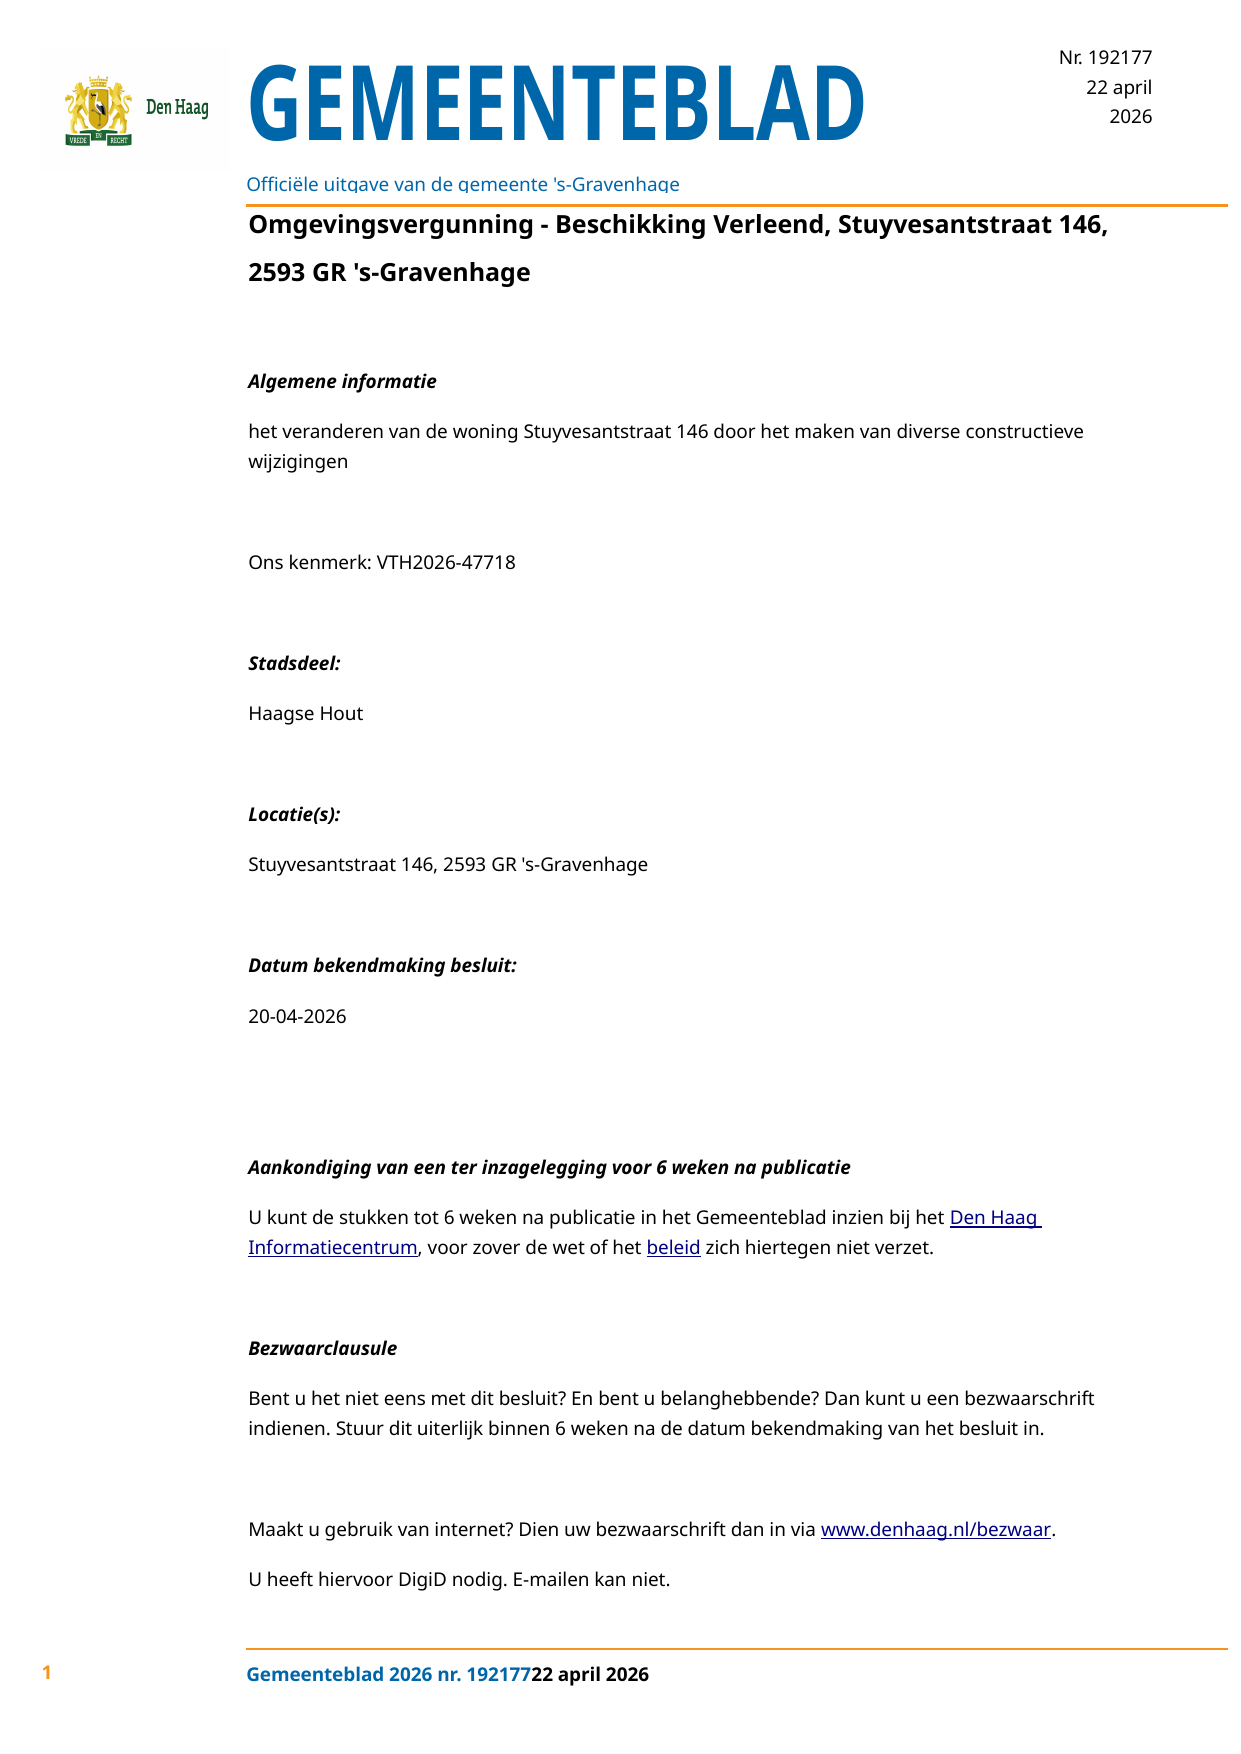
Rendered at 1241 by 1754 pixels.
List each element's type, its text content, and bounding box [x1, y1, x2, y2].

text U heeft hiervoor DigiD nodig. E-mailen kan niet. [248, 1566, 1152, 1592]
text Stadsdeel: [248, 650, 1152, 676]
text Bezwaarclausule [248, 1335, 1152, 1361]
text Aankondiging van een ter inzagelegging voor 6 weken na publicatie [248, 1154, 1152, 1180]
text Bent u het niet eens met dit besluit? En bent u belanghebbende? Dan kunt u een bezwaarschrift indienen. Stuur dit uiterlijk binnen 6 weken na de datum bekendmaking van het besluit in. [248, 1385, 1152, 1441]
text Ons kenmerk: VTH2026-47718 [248, 549, 1152, 575]
text 20-04-2026 [248, 1003, 1152, 1029]
picture [41, 47, 231, 172]
text Stuyvesantstraat 146, 2593 GR 's-Gravenhage [248, 852, 1152, 877]
text Maakt u gebruik van internet? Dien uw bezwaarschrift dan in via www.denhaag.nl/bezwaar. [248, 1516, 1152, 1542]
text U kunt de stukken tot 6 weken na publicatie in het Gemeenteblad inzien bij het Den Haag Informatiecentrum, voor zover de wet of het beleid zich hiertegen niet verzet. [248, 1204, 1152, 1260]
text Locatie(s): [248, 801, 1152, 827]
text Datum bekendmaking besluit: [248, 952, 1152, 978]
text Omgevingsvergunning - Beschikking Verleend, Stuyvesantstraat 146, 2593 GR 's-Gravenhage [248, 207, 1152, 288]
text Algemene informatie [248, 368, 1152, 394]
text Haagse Hout [248, 700, 1152, 726]
text het veranderen van de woning Stuyvesantstraat 146 door het maken van diverse constructieve wijzigingen [248, 419, 1152, 474]
